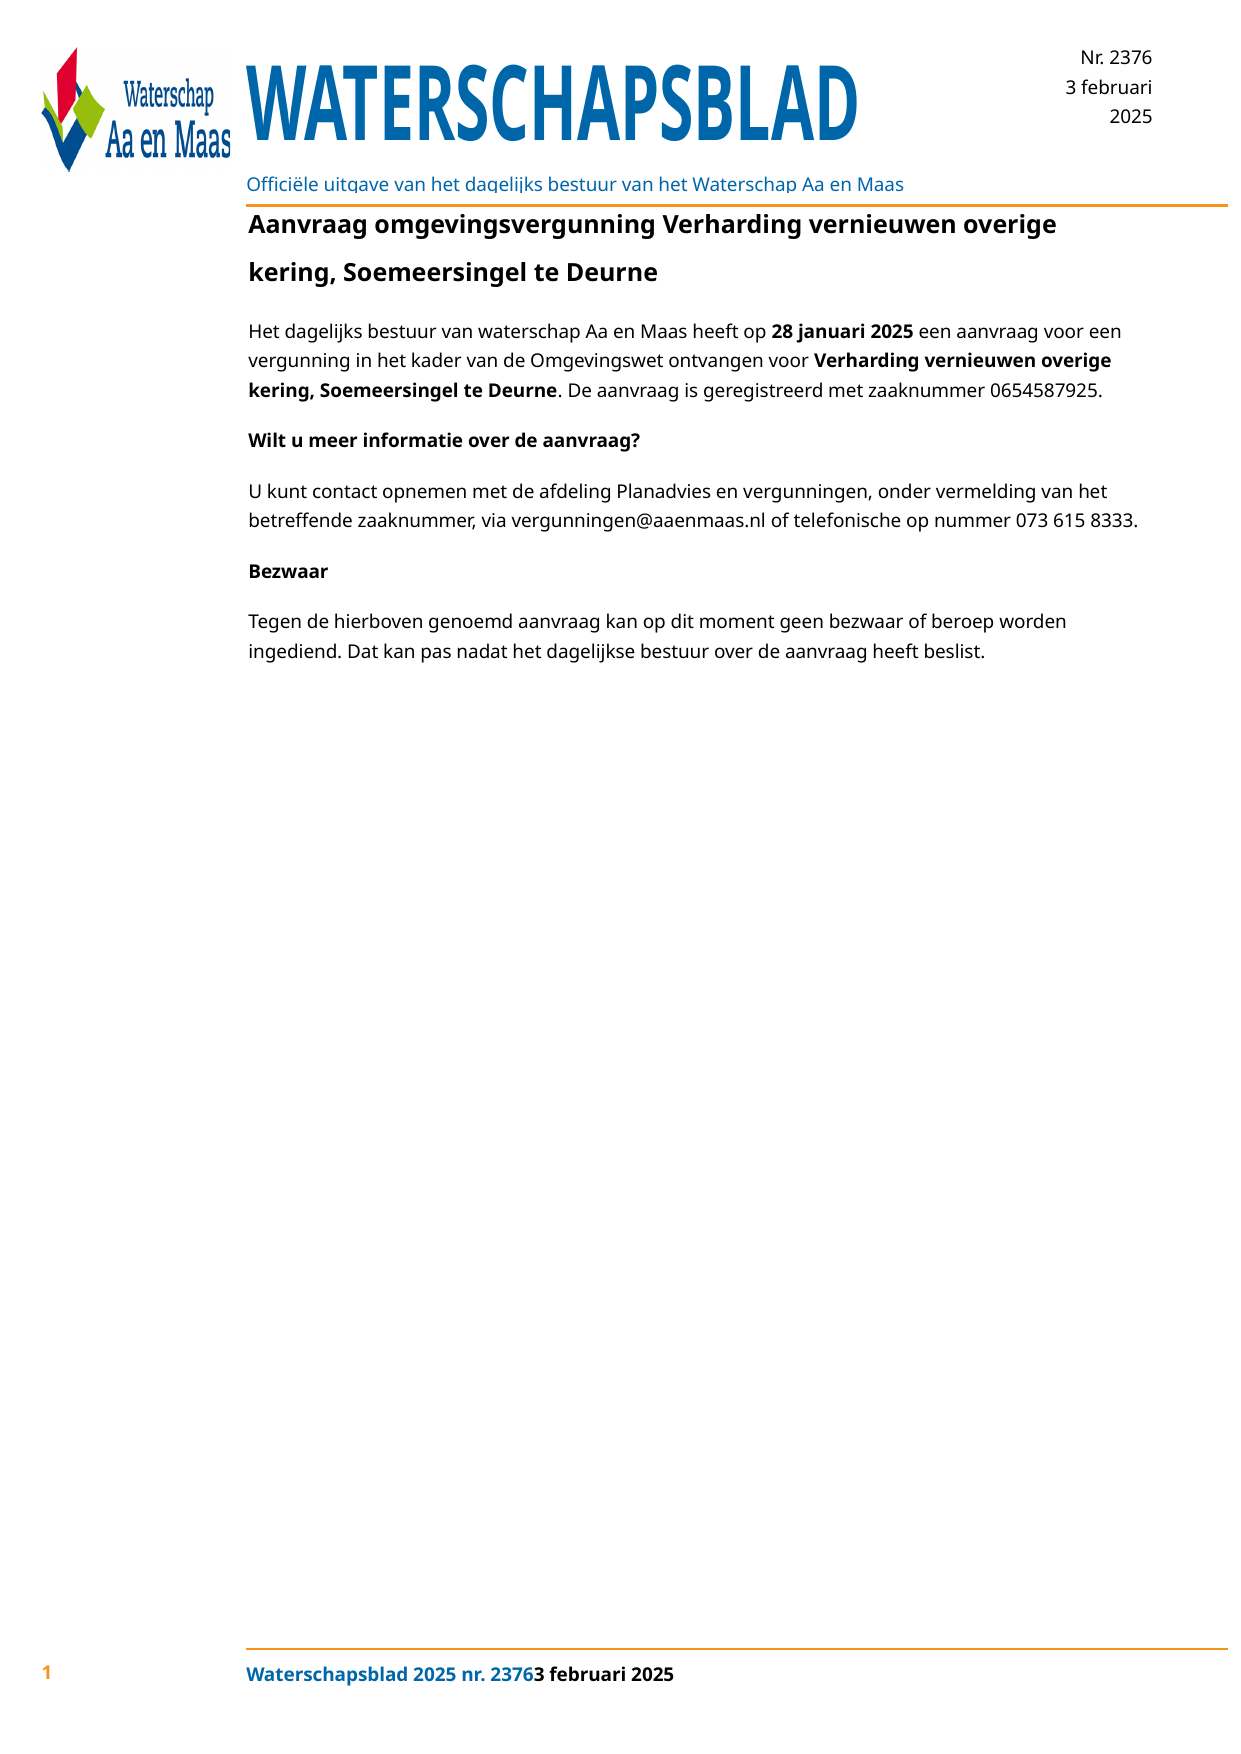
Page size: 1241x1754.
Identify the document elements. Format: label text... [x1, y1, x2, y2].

text Aanvraag omgevingsvergunning Verharding vernieuwen overige kering, Soemeersingel te Deurne [248, 207, 1152, 288]
text Bezwaar [248, 558, 1152, 584]
text Het dagelijks bestuur van waterschap Aa en Maas heeft op 28 januari 2025 een aanvraag voor een vergunning in het kader van de Omgevingswet ontvangen voor Verharding vernieuwen overige kering, Soemeersingel te Deurne. De aanvraag is geregistreerd met zaaknummer 0654587925. [248, 318, 1152, 403]
text Tegen de hierboven genoemd aanvraag kan op dit moment geen bezwaar of beroep worden ingediend. Dat kan pas nadat het dagelijkse bestuur over de aanvraag heeft beslist. [248, 608, 1152, 664]
text Wilt u meer informatie over de aanvraag? [248, 427, 1152, 453]
text U kunt contact opnemen met de afdeling Planadvies en vergunningen, onder vermelding van het betreffende zaaknummer, via vergunningen@aaenmaas.nl of telefonische op nummer 073 615 8333. [248, 478, 1152, 533]
picture [41, 47, 231, 172]
